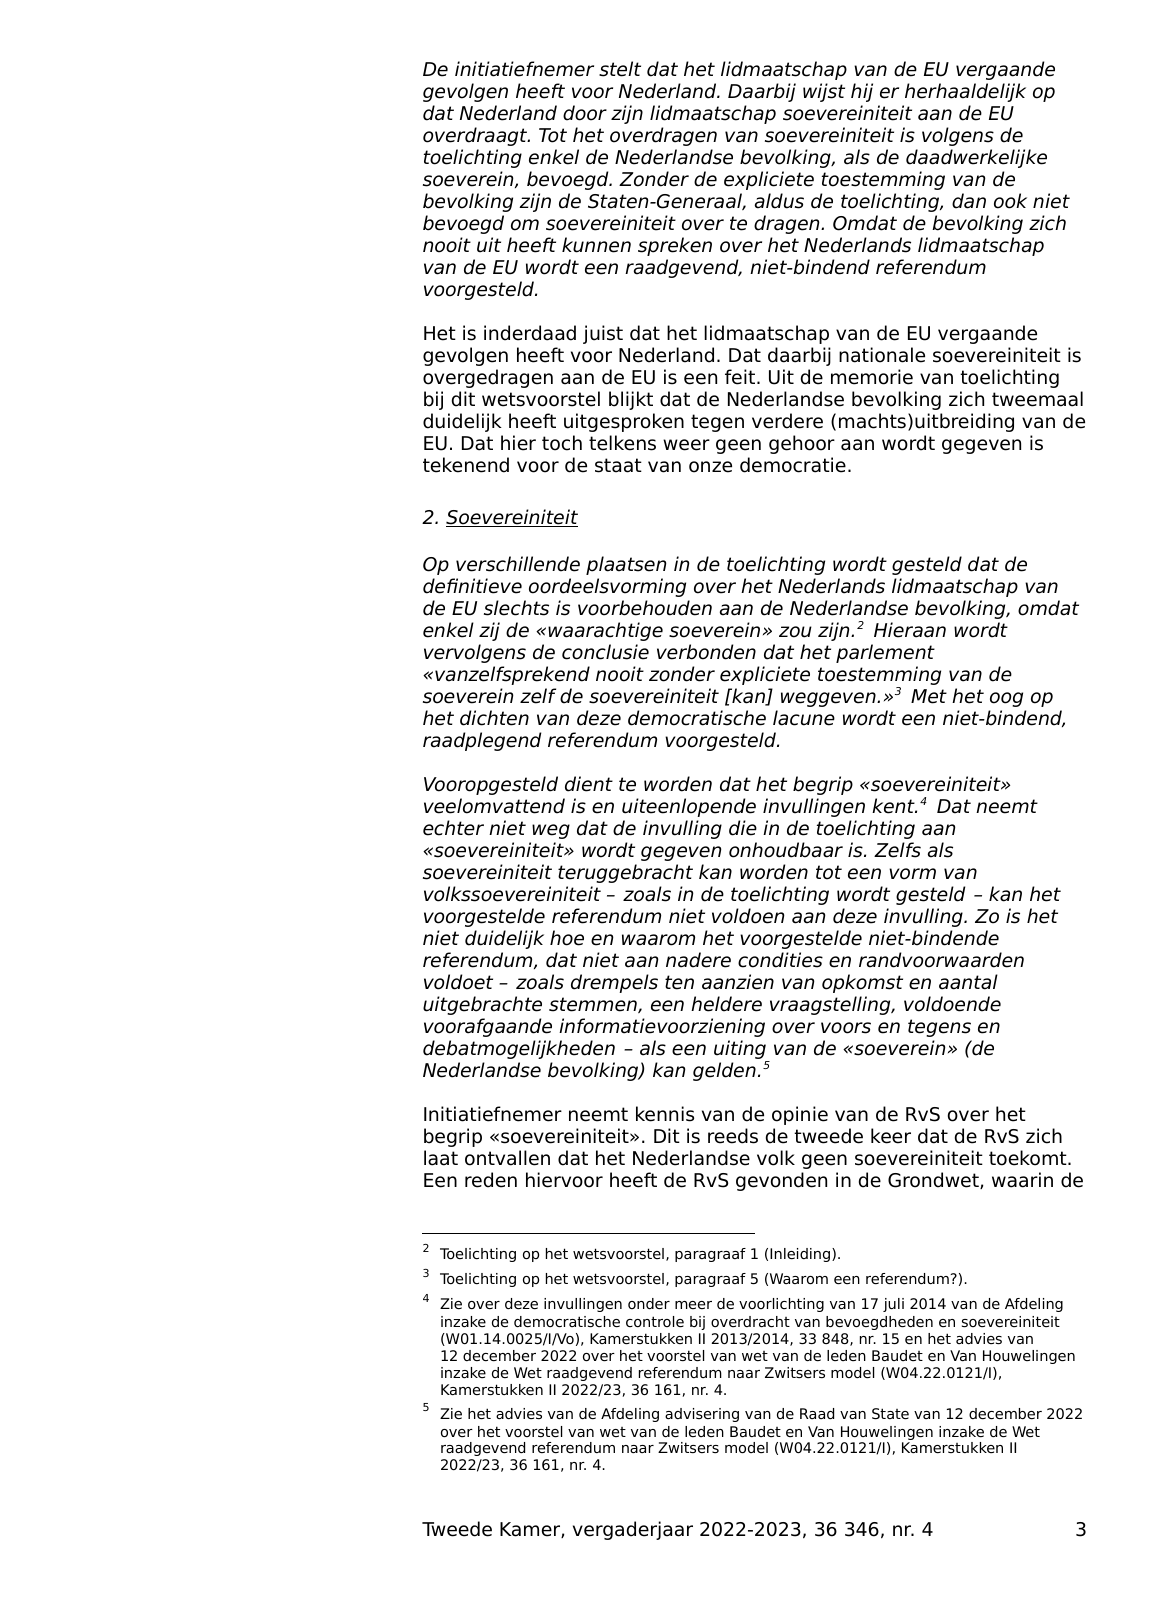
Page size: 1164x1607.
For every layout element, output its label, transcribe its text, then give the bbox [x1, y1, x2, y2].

text Op verschillende plaatsen in de toelichting wordt gesteld dat de definitieve oordeelsvorming over het Nederlands lidmaatschap van de EU slechts is voorbehouden aan de Nederlandse bevolking, omdat enkel zij de «waarachtige soeverein» zou zijn. Hieraan wordt vervolgens de conclusie verbonden dat het parlement «vanzelfsprekend nooit zonder expliciete toestemming van de soeverein zelf de soevereiniteit [kan] weggeven.» Met het oog op het dichten van deze democratische lacune wordt een niet-bindend, raadplegend referendum voorgesteld. [422, 554, 1087, 752]
text Zie het advies van de Afdeling advisering van de Raad van State van 12 december 2022 over het voorstel van wet van de leden Baudet en Van Houwelingen inzake de Wet raadgevend referendum naar Zwitsers model (W04.22.0121/I), Kamerstukken II 2022/23, 36 161, nr. 4. [422, 1402, 1087, 1474]
text De initiatiefnemer stelt dat het lidmaatschap van de EU vergaande gevolgen heeft voor Nederland. Daarbij wijst hij er herhaaldelijk op dat Nederland door zijn lidmaatschap soevereiniteit aan de EU overdraagt. Tot het overdragen van soevereiniteit is volgens de toelichting enkel de Nederlandse bevolking, als de daadwerkelijke soeverein, bevoegd. Zonder de expliciete toestemming van de bevolking zijn de Staten-Generaal, aldus de toelichting, dan ook niet bevoegd om soevereiniteit over te dragen. Omdat de bevolking zich nooit uit heeft kunnen spreken over het Nederlands lidmaatschap van de EU wordt een raadgevend, niet-bindend referendum voorgesteld. [422, 59, 1087, 301]
text Vooropgesteld dient te worden dat het begrip «soevereiniteit» veelomvattend is en uiteenlopende invullingen kent. Dat neemt echter niet weg dat de invulling die in de toelichting aan «soevereiniteit» wordt gegeven onhoudbaar is. Zelfs als soevereiniteit teruggebracht kan worden tot een vorm van volkssoevereiniteit – zoals in de toelichting wordt gesteld – kan het voorgestelde referendum niet voldoen aan deze invulling. Zo is het niet duidelijk hoe en waarom het voorgestelde niet-bindende referendum, dat niet aan nadere condities en randvoorwaarden voldoet – zoals drempels ten aanzien van opkomst en aantal uitgebrachte stemmen, een heldere vraagstelling, voldoende voorafgaande informatievoorziening over voors en tegens en debatmogelijkheden – als een uiting van de «soeverein» (de Nederlandse bevolking) kan gelden. [422, 774, 1087, 1082]
text Zie over deze invullingen onder meer de voorlichting van 17 juli 2014 van de Afdeling inzake de democratische controle bij overdracht van bevoegdheden en soevereiniteit (W01.14.0025/I/Vo), Kamerstukken II 2013/2014, 33 848, nr. 15 en het advies van 12 december 2022 over het voorstel van wet van de leden Baudet en Van Houwelingen inzake de Wet raadgevend referendum naar Zwitsers model (W04.22.0121/I), Kamerstukken II 2022/23, 36 161, nr. 4. [422, 1292, 1087, 1399]
text Het is inderdaad juist dat het lidmaatschap van de EU vergaande gevolgen heeft voor Nederland. Dat daarbij nationale soevereiniteit is overgedragen aan de EU is een feit. Uit de memorie van toelichting bij dit wetsvoorstel blijkt dat de Nederlandse bevolking zich tweemaal duidelijk heeft uitgesproken tegen verdere (machts)uitbreiding van de EU. Dat hier toch telkens weer geen gehoor aan wordt gegeven is tekenend voor de staat van onze democratie. [422, 323, 1087, 477]
text Toelichting op het wetsvoorstel, paragraaf 1 (Inleiding). [422, 1242, 1087, 1264]
text Toelichting op het wetsvoorstel, paragraaf 5 (Waarom een referendum?). [422, 1267, 1087, 1289]
text Initiatiefnemer neemt kennis van de opinie van de RvS over het begrip «soevereiniteit». Dit is reeds de tweede keer dat de RvS zich laat ontvallen dat het Nederlandse volk geen soevereiniteit toekomt. Een reden hiervoor heeft de RvS gevonden in de Grondwet, waarin de [422, 1104, 1087, 1192]
subtitle 2. Soevereiniteit [422, 507, 1087, 529]
